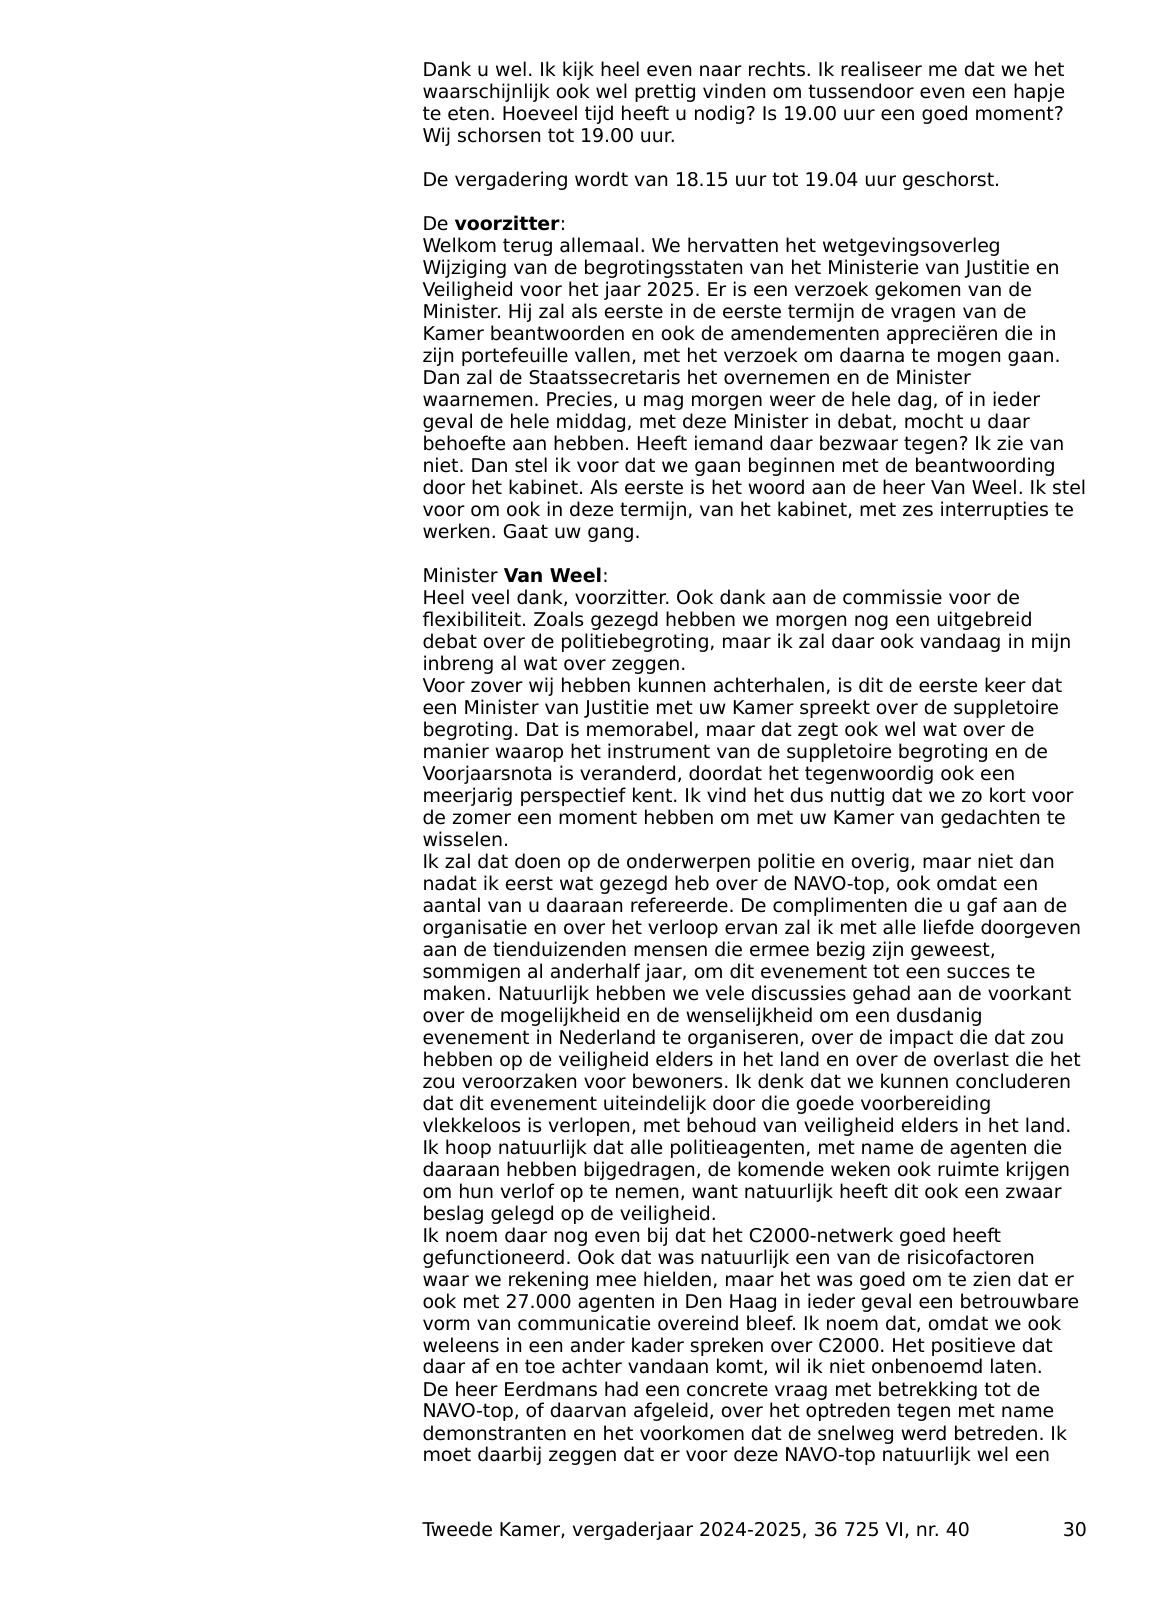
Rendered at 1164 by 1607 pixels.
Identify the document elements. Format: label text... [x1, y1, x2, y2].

text Welkom terug allemaal. We hervatten het wetgevingsoverleg Wijziging van de begrotingsstaten van het Ministerie van Justitie en Veiligheid voor het jaar 2025. Er is een verzoek gekomen van de Minister. Hij zal als eerste in de eerste termijn de vragen van de Kamer beantwoorden en ook de amendementen appreciëren die in zijn portefeuille vallen, met het verzoek om daarna te mogen gaan. Dan zal de Staatssecretaris het overnemen en de Minister waarnemen. Precies, u mag morgen weer de hele dag, of in ieder geval de hele middag, met deze Minister in debat, mocht u daar behoefte aan hebben. Heeft iemand daar bezwaar tegen? Ik zie van niet. Dan stel ik voor dat we gaan beginnen met de beantwoording door het kabinet. Als eerste is het woord aan de heer Van Weel. Ik stel voor om ook in deze termijn, van het kabinet, met zes interrupties te werken. Gaat uw gang. [422, 235, 1087, 543]
text Ik zal dat doen op de onderwerpen politie en overig, maar niet dan nadat ik eerst wat gezegd heb over de NAVO-top, ook omdat een aantal van u daaraan refereerde. De complimenten die u gaf aan de organisatie en over het verloop ervan zal ik met alle liefde doorgeven aan de tienduizenden mensen die ermee bezig zijn geweest, sommigen al anderhalf jaar, om dit evenement tot een succes te maken. Natuurlijk hebben we vele discussies gehad aan de voorkant over de mogelijkheid en de wenselijkheid om een dusdanig evenement in Nederland te organiseren, over de impact die dat zou hebben op de veiligheid elders in het land en over de overlast die het zou veroorzaken voor bewoners. Ik denk dat we kunnen concluderen dat dit evenement uiteindelijk door die goede voorbereiding vlekkeloos is verlopen, met behoud van veiligheid elders in het land. Ik hoop natuurlijk dat alle politieagenten, met name de agenten die daaraan hebben bijgedragen, de komende weken ook ruimte krijgen om hun verlof op te nemen, want natuurlijk heeft dit ook een zwaar beslag gelegd op de veiligheid. [422, 851, 1087, 1224]
text Minister Van Weel: [422, 565, 1087, 587]
text Heel veel dank, voorzitter. Ook dank aan de commissie voor de flexibiliteit. Zoals gezegd hebben we morgen nog een uitgebreid debat over de politiebegroting, maar ik zal daar ook vandaag in mijn inbreng al wat over zeggen. [422, 587, 1087, 675]
text Dank u wel. Ik kijk heel even naar rechts. Ik realiseer me dat we het waarschijnlijk ook wel prettig vinden om tussendoor even een hapje te eten. Hoeveel tijd heeft u nodig? Is 19.00 uur een goed moment? Wij schorsen tot 19.00 uur. [422, 59, 1087, 147]
text De vergadering wordt van 18.15 uur tot 19.04 uur geschorst. [422, 169, 1087, 191]
text Voor zover wij hebben kunnen achterhalen, is dit de eerste keer dat een Minister van Justitie met uw Kamer spreekt over de suppletoire begroting. Dat is memorabel, maar dat zegt ook wel wat over de manier waarop het instrument van de suppletoire begroting en de Voorjaarsnota is veranderd, doordat het tegenwoordig ook een meerjarig perspectief kent. Ik vind het dus nuttig dat we zo kort voor de zomer een moment hebben om met uw Kamer van gedachten te wisselen. [422, 675, 1087, 851]
text Ik noem daar nog even bij dat het C2000-netwerk goed heeft gefunctioneerd. Ook dat was natuurlijk een van de risicofactoren waar we rekening mee hielden, maar het was goed om te zien dat er ook met 27.000 agenten in Den Haag in ieder geval een betrouwbare vorm van communicatie overeind bleef. Ik noem dat, omdat we ook weleens in een ander kader spreken over C2000. Het positieve dat daar af en toe achter vandaan komt, wil ik niet onbenoemd laten. [422, 1224, 1087, 1378]
text De heer Eerdmans had een concrete vraag met betrekking tot de NAVO-top, of daarvan afgeleid, over het optreden tegen met name demonstranten en het voorkomen dat de snelweg werd betreden. Ik moet daarbij zeggen dat er voor deze NAVO-top natuurlijk wel een [422, 1378, 1087, 1466]
text De voorzitter: [422, 213, 1087, 235]
